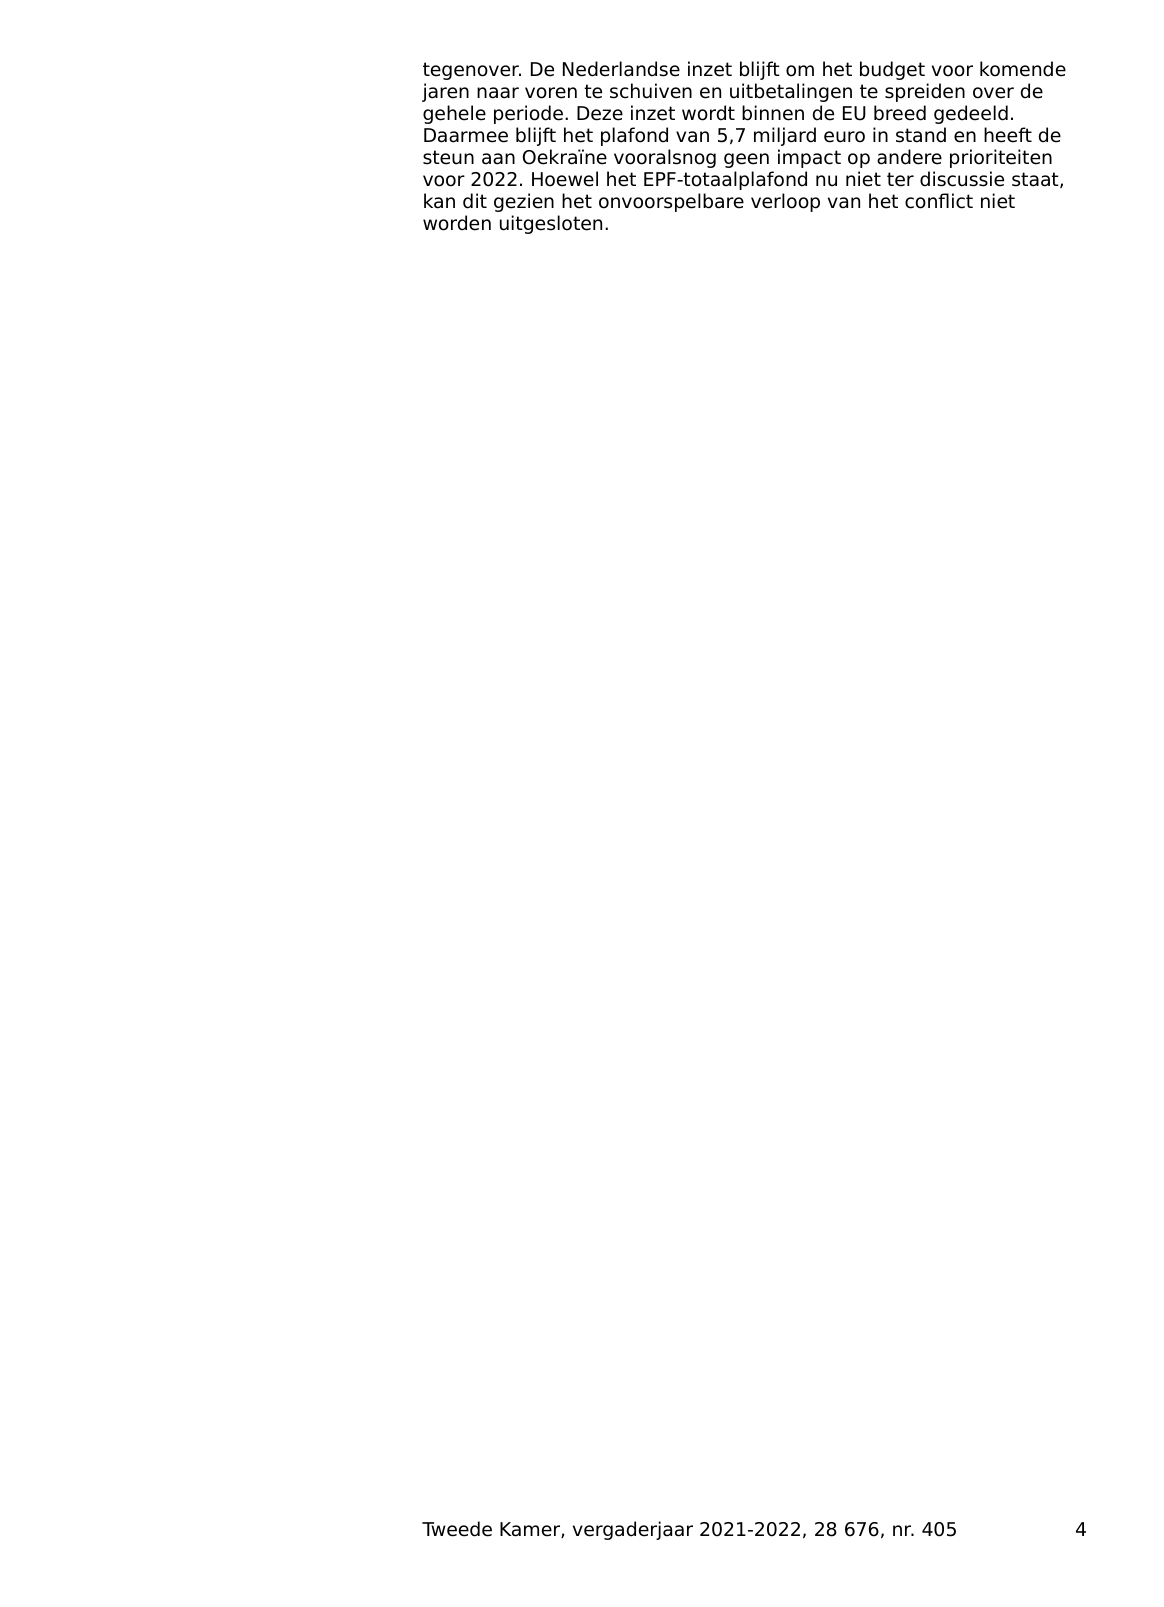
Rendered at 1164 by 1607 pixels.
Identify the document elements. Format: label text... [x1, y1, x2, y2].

text tegenover. De Nederlandse inzet blijft om het budget voor komende jaren naar voren te schuiven en uitbetalingen te spreiden over de gehele periode. Deze inzet wordt binnen de EU breed gedeeld. Daarmee blijft het plafond van 5,7 miljard euro in stand en heeft de steun aan Oekraïne vooralsnog geen impact op andere prioriteiten voor 2022. Hoewel het EPF-totaalplafond nu niet ter discussie staat, kan dit gezien het onvoorspelbare verloop van het conflict niet worden uitgesloten. [422, 59, 1087, 235]
